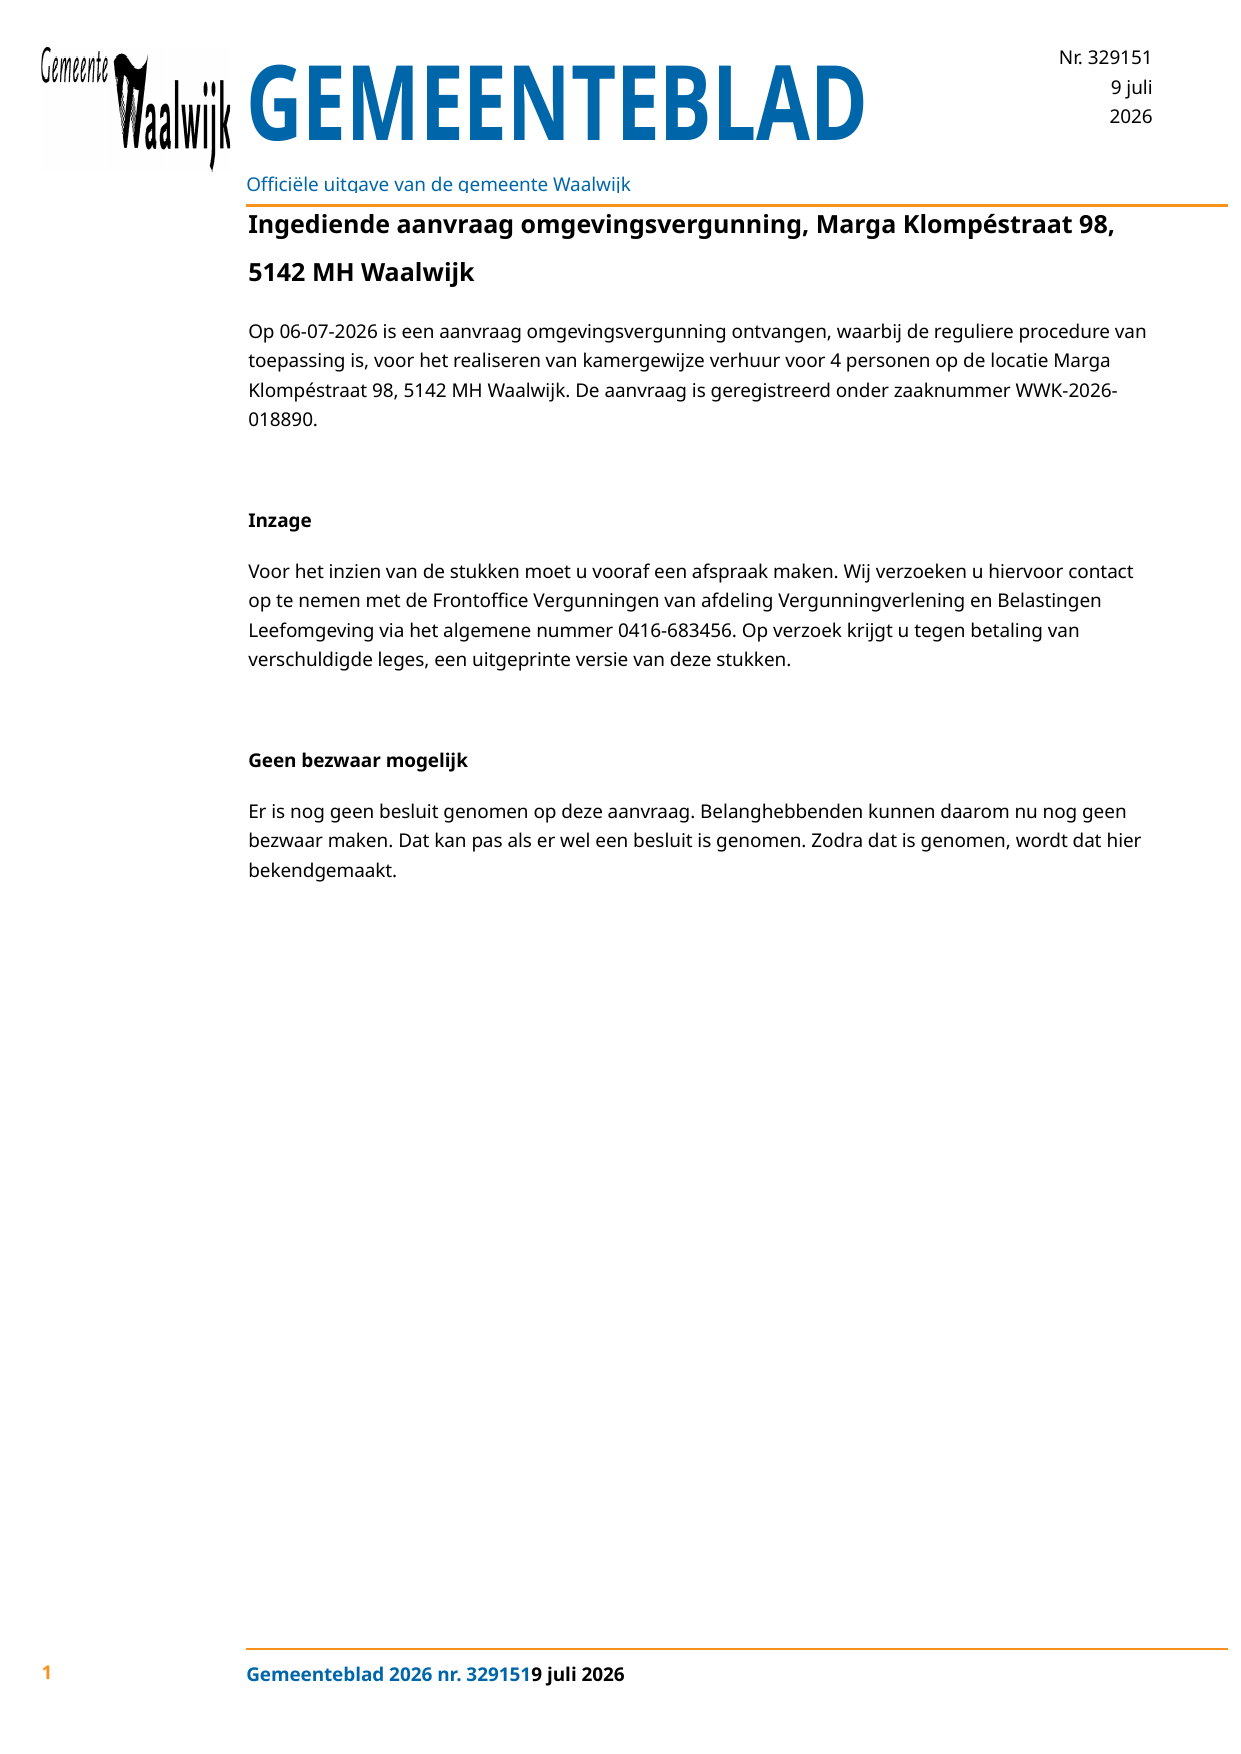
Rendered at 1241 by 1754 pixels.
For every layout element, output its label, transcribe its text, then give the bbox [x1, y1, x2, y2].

text Er is nog geen besluit genomen op deze aanvraag. Belanghebbenden kunnen daarom nu nog geen bezwaar maken. Dat kan pas als er wel een besluit is genomen. Zodra dat is genomen, wordt dat hier bekendgemaakt. [248, 798, 1152, 883]
text Inzage [248, 507, 1152, 533]
picture [41, 47, 231, 172]
text Op 06-07-2026 is een aanvraag omgevingsvergunning ontvangen, waarbij de reguliere procedure van toepassing is, voor het realiseren van kamergewijze verhuur voor 4 personen op de locatie Marga Klompéstraat 98, 5142 MH Waalwijk. De aanvraag is geregistreerd onder zaaknummer WWK-2026-018890. [248, 318, 1152, 432]
text Voor het inzien van de stukken moet u vooraf een afspraak maken. Wij verzoeken u hiervoor contact op te nemen met de Frontoffice Vergunningen van afdeling Vergunningverlening en Belastingen Leefomgeving via het algemene nummer 0416-683456. Op verzoek krijgt u tegen betaling van verschuldigde leges, een uitgeprinte versie van deze stukken. [248, 558, 1152, 672]
text Ingediende aanvraag omgevingsvergunning, Marga Klompéstraat 98, 5142 MH Waalwijk [248, 207, 1152, 288]
text Geen bezwaar mogelijk [248, 747, 1152, 773]
